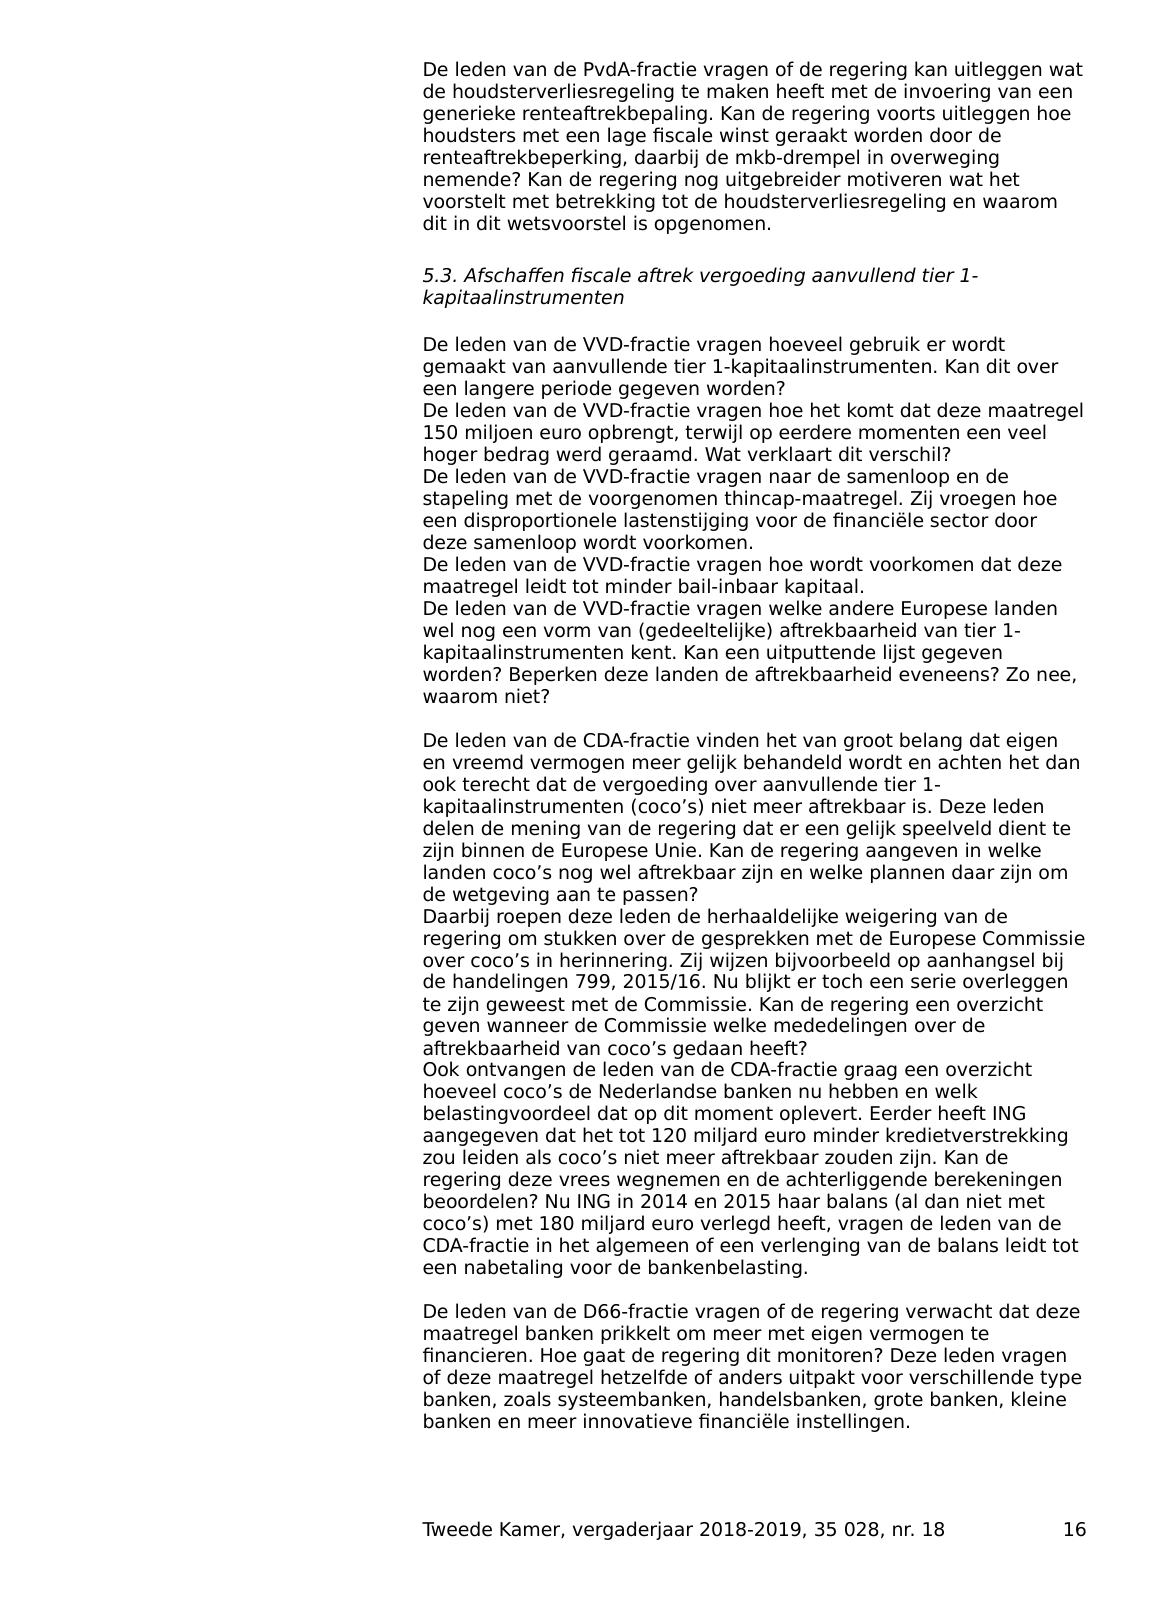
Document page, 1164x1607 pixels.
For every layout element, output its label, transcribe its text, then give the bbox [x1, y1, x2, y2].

text De leden van de VVD-fractie vragen hoe wordt voorkomen dat deze maatregel leidt tot minder bail-inbaar kapitaal. [422, 554, 1087, 598]
text De leden van de PvdA-fractie vragen of de regering kan uitleggen wat de houdsterverliesregeling te maken heeft met de invoering van een generieke renteaftrekbepaling. Kan de regering voorts uitleggen hoe houdsters met een lage fiscale winst geraakt worden door de renteaftrekbeperking, daarbij de mkb-drempel in overweging nemende? Kan de regering nog uitgebreider motiveren wat het voorstelt met betrekking tot de houdsterverliesregeling en waarom dit in dit wetsvoorstel is opgenomen. [422, 59, 1087, 235]
text Ook ontvangen de leden van de CDA-fractie graag een overzicht hoeveel coco’s de Nederlandse banken nu hebben en welk belastingvoordeel dat op dit moment oplevert. Eerder heeft ING aangegeven dat het tot 120 miljard euro minder kredietverstrekking zou leiden als coco’s niet meer aftrekbaar zouden zijn. Kan de regering deze vrees wegnemen en de achterliggende berekeningen beoordelen? Nu ING in 2014 en 2015 haar balans (al dan niet met coco’s) met 180 miljard euro verlegd heeft, vragen de leden van de CDA-fractie in het algemeen of een verlenging van de balans leidt tot een nabetaling voor de bankenbelasting. [422, 1059, 1087, 1279]
subtitle 5.3. Afschaffen fiscale aftrek vergoeding aanvullend tier 1-kapitaalinstrumenten [422, 265, 1087, 309]
text De leden van de CDA-fractie vinden het van groot belang dat eigen en vreemd vermogen meer gelijk behandeld wordt en achten het dan ook terecht dat de vergoeding over aanvullende tier 1-kapitaalinstrumenten (coco’s) niet meer aftrekbaar is. Deze leden delen de mening van de regering dat er een gelijk speelveld dient te zijn binnen de Europese Unie. Kan de regering aangeven in welke landen coco’s nog wel aftrekbaar zijn en welke plannen daar zijn om de wetgeving aan te passen? [422, 730, 1087, 906]
text De leden van de VVD-fractie vragen hoeveel gebruik er wordt gemaakt van aanvullende tier 1-kapitaalinstrumenten. Kan dit over een langere periode gegeven worden? [422, 334, 1087, 400]
text De leden van de VVD-fractie vragen hoe het komt dat deze maatregel 150 miljoen euro opbrengt, terwijl op eerdere momenten een veel hoger bedrag werd geraamd. Wat verklaart dit verschil? [422, 400, 1087, 466]
text De leden van de VVD-fractie vragen naar de samenloop en de stapeling met de voorgenomen thincap-maatregel. Zij vroegen hoe een disproportionele lastenstijging voor de financiële sector door deze samenloop wordt voorkomen. [422, 466, 1087, 554]
text De leden van de D66-fractie vragen of de regering verwacht dat deze maatregel banken prikkelt om meer met eigen vermogen te financieren. Hoe gaat de regering dit monitoren? Deze leden vragen of deze maatregel hetzelfde of anders uitpakt voor verschillende type banken, zoals systeembanken, handelsbanken, grote banken, kleine banken en meer innovatieve financiële instellingen. [422, 1301, 1087, 1433]
text De leden van de VVD-fractie vragen welke andere Europese landen wel nog een vorm van (gedeeltelijke) aftrekbaarheid van tier 1-kapitaalinstrumenten kent. Kan een uitputtende lijst gegeven worden? Beperken deze landen de aftrekbaarheid eveneens? Zo nee, waarom niet? [422, 598, 1087, 707]
text Daarbij roepen deze leden de herhaaldelijke weigering van de regering om stukken over de gesprekken met de Europese Commissie over coco’s in herinnering. Zij wijzen bijvoorbeeld op aanhangsel bij de handelingen 799, 2015/16. Nu blijkt er toch een serie overleggen te zijn geweest met de Commissie. Kan de regering een overzicht geven wanneer de Commissie welke mededelingen over de aftrekbaarheid van coco’s gedaan heeft? [422, 906, 1087, 1059]
